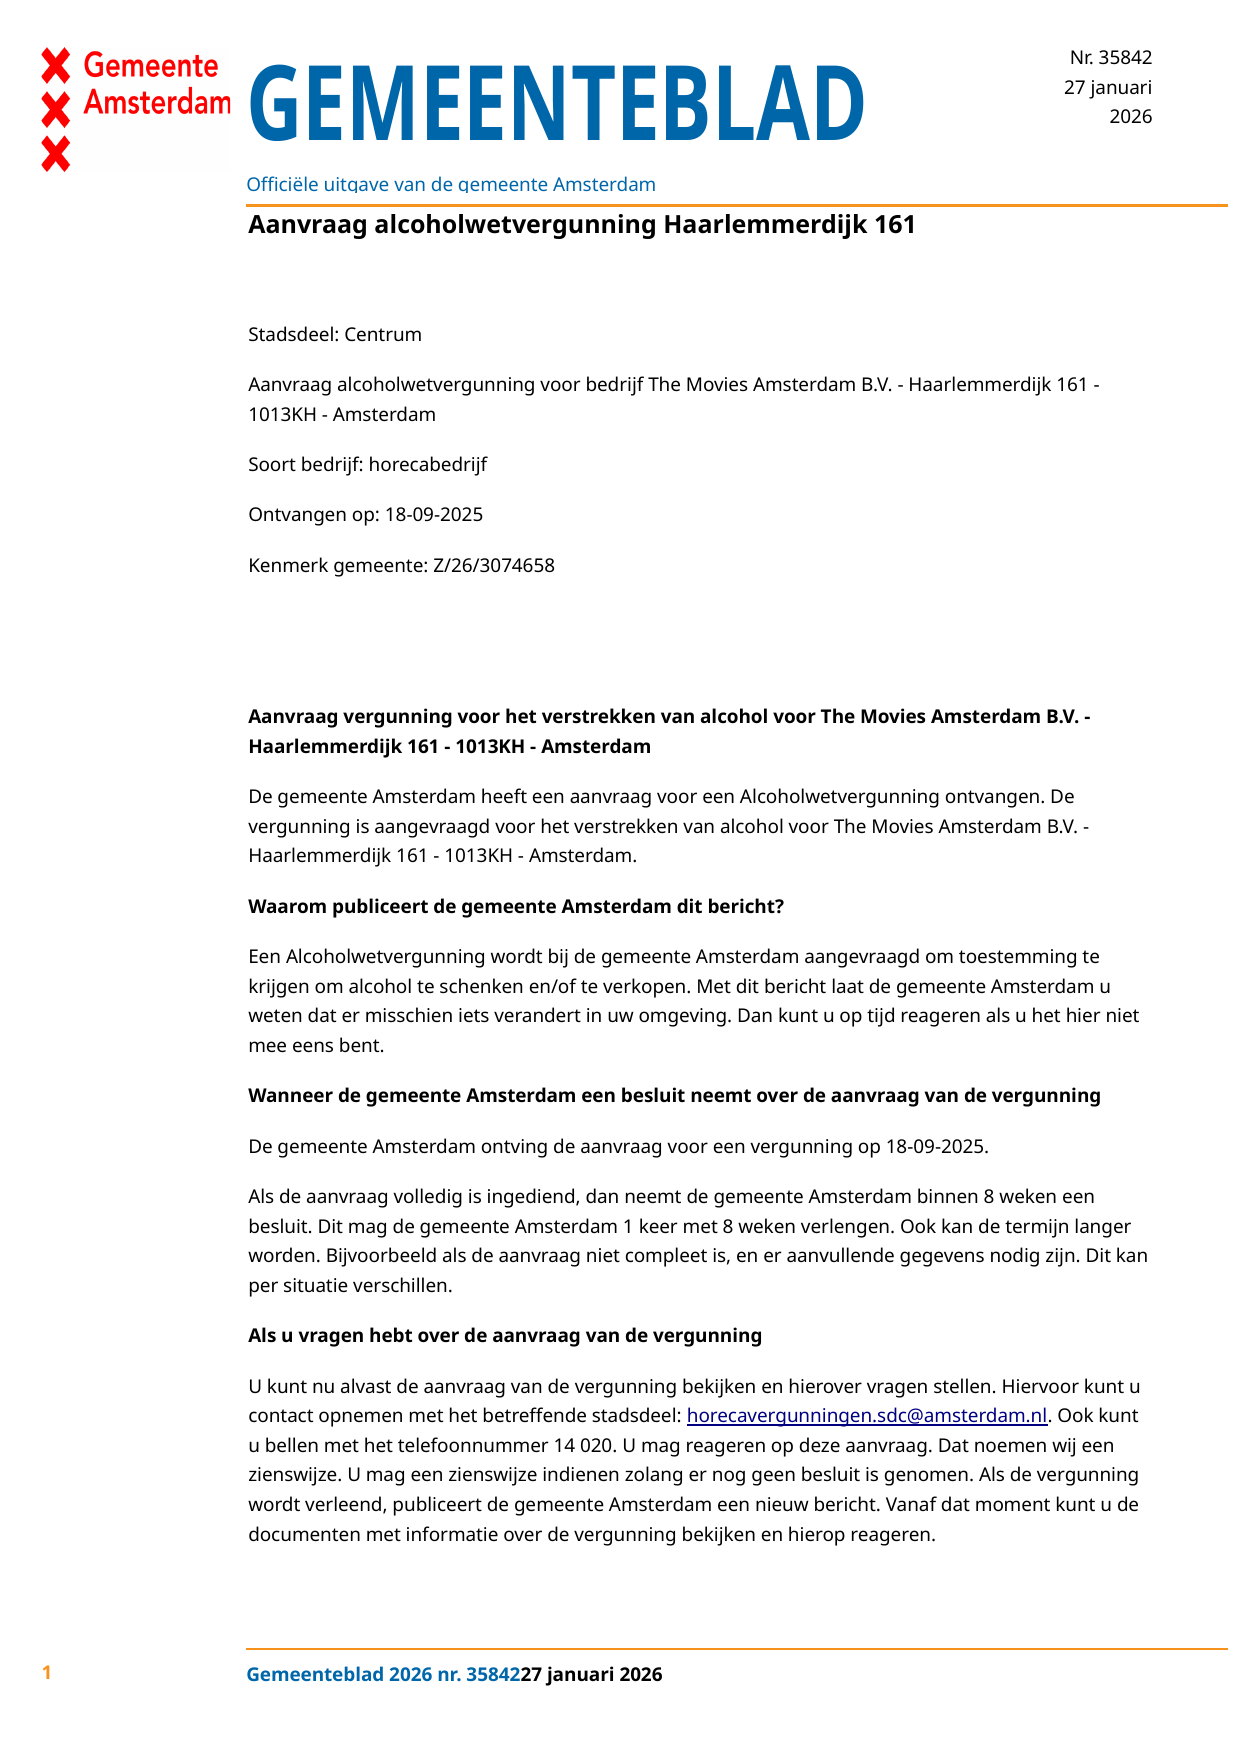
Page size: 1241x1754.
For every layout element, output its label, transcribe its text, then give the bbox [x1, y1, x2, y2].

text Wanneer de gemeente Amsterdam een besluit neemt over de aanvraag van de vergunning [248, 1082, 1152, 1108]
text Een Alcoholwetvergunning wordt bij de gemeente Amsterdam aangevraagd om toestemming te krijgen om alcohol te schenken en/of te verkopen. Met dit bericht laat de gemeente Amsterdam u weten dat er misschien iets verandert in uw omgeving. Dan kunt u op tijd reageren als u het hier niet mee eens bent. [248, 943, 1152, 1058]
text De gemeente Amsterdam heeft een aanvraag voor een Alcoholwetvergunning ontvangen. De vergunning is aangevraagd voor het verstrekken van alcohol voor The Movies Amsterdam B.V. - Haarlemmerdijk 161 - 1013KH - Amsterdam. [248, 783, 1152, 868]
picture [41, 47, 231, 172]
text Aanvraag alcoholwetvergunning voor bedrijf The Movies Amsterdam B.V. - Haarlemmerdijk 161 - 1013KH - Amsterdam [248, 371, 1152, 426]
text Kenmerk gemeente: Z/26/3074658 [248, 552, 1152, 578]
text Waarom publiceert de gemeente Amsterdam dit bericht? [248, 893, 1152, 918]
text Stadsdeel: Centrum [248, 321, 1152, 346]
text De gemeente Amsterdam ontving de aanvraag voor een vergunning op 18-09-2025. [248, 1133, 1152, 1158]
text Ontvangen op: 18-09-2025 [248, 502, 1152, 527]
text Als u vragen hebt over de aanvraag van de vergunning [248, 1322, 1152, 1348]
text Aanvraag vergunning voor het verstrekken van alcohol voor The Movies Amsterdam B.V. - Haarlemmerdijk 161 - 1013KH - Amsterdam [248, 703, 1152, 758]
text U kunt nu alvast de aanvraag van de vergunning bekijken en hierover vragen stellen. Hiervoor kunt u contact opnemen met het betreffende stadsdeel: horecavergunningen.sdc@amsterdam.nl. Ook kunt u bellen met het telefoonnummer 14 020. U mag reageren op deze aanvraag. Dat noemen wij een zienswijze. U mag een zienswijze indienen zolang er nog geen besluit is genomen. Als de vergunning wordt verleend, publiceert de gemeente Amsterdam een nieuw bericht. Vanaf dat moment kunt u de documenten met informatie over de vergunning bekijken en hierop reageren. [248, 1373, 1152, 1546]
text Aanvraag alcoholwetvergunning Haarlemmerdijk 161 [248, 207, 1152, 241]
text Soort bedrijf: horecabedrijf [248, 451, 1152, 477]
text Als de aanvraag volledig is ingediend, dan neemt de gemeente Amsterdam binnen 8 weken een besluit. Dit mag de gemeente Amsterdam 1 keer met 8 weken verlengen. Ook kan de termijn langer worden. Bijvoorbeeld als de aanvraag niet compleet is, en er aanvullende gegevens nodig zijn. Dit kan per situatie verschillen. [248, 1183, 1152, 1298]
